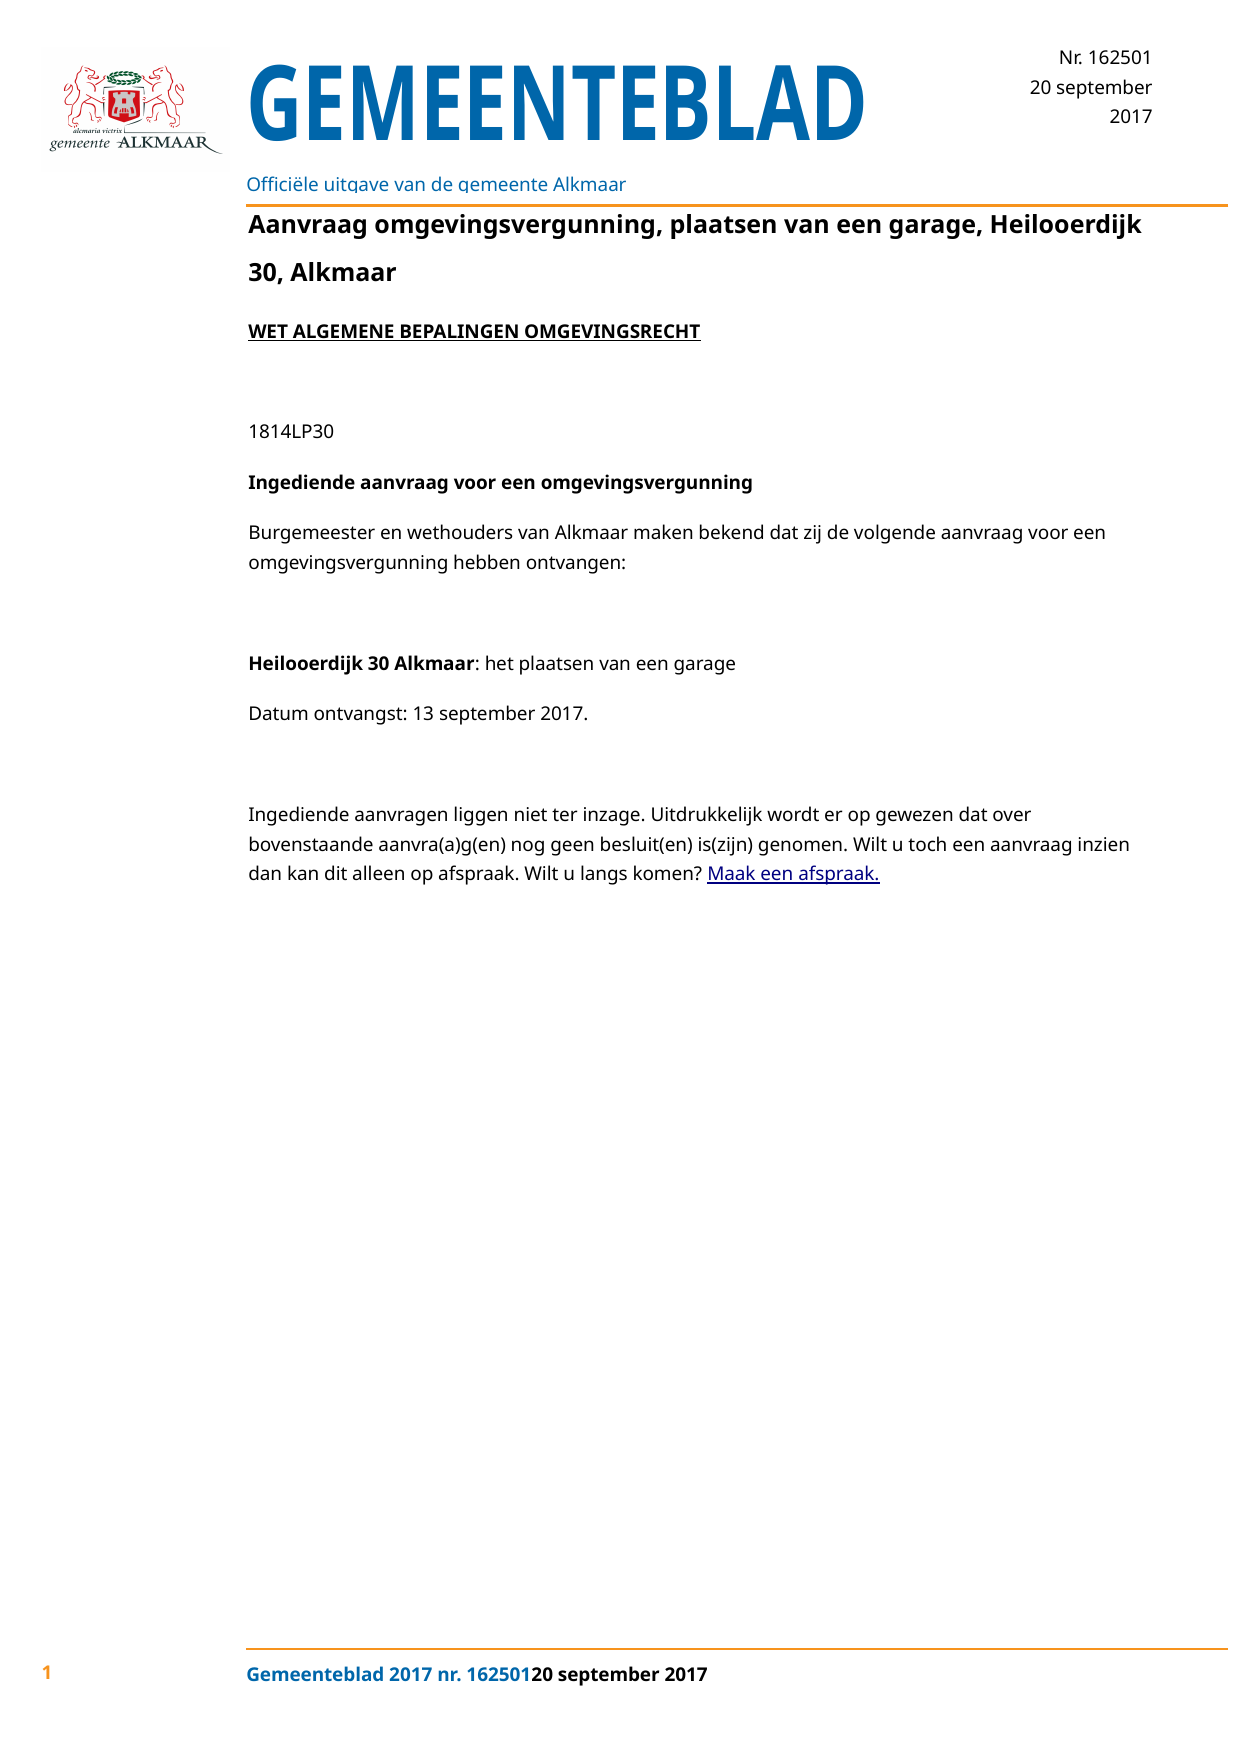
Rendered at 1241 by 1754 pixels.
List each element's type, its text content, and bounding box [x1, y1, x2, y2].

text Heilooerdijk 30 Alkmaar: het plaatsen van een garage [248, 650, 1152, 676]
text WET ALGEMENE BEPALINGEN OMGEVINGSRECHT [248, 318, 1152, 344]
text 1814LP30 [248, 419, 1152, 444]
text Ingediende aanvraag voor een omgevingsvergunning [248, 469, 1152, 495]
text Burgemeester en wethouders van Alkmaar maken bekend dat zij de volgende aanvraag voor een omgevingsvergunning hebben ontvangen: [248, 519, 1152, 575]
picture [41, 47, 231, 172]
text Aanvraag omgevingsvergunning, plaatsen van een garage, Heilooerdijk 30, Alkmaar [248, 207, 1152, 288]
text Ingediende aanvragen liggen niet ter inzage. Uitdrukkelijk wordt er op gewezen dat over bovenstaande aanvra(a)g(en) nog geen besluit(en) is(zijn) genomen. Wilt u toch een aanvraag inzien dan kan dit alleen op afspraak. Wilt u langs komen? Maak een afspraak. [248, 801, 1152, 886]
text Datum ontvangst: 13 september 2017. [248, 700, 1152, 726]
